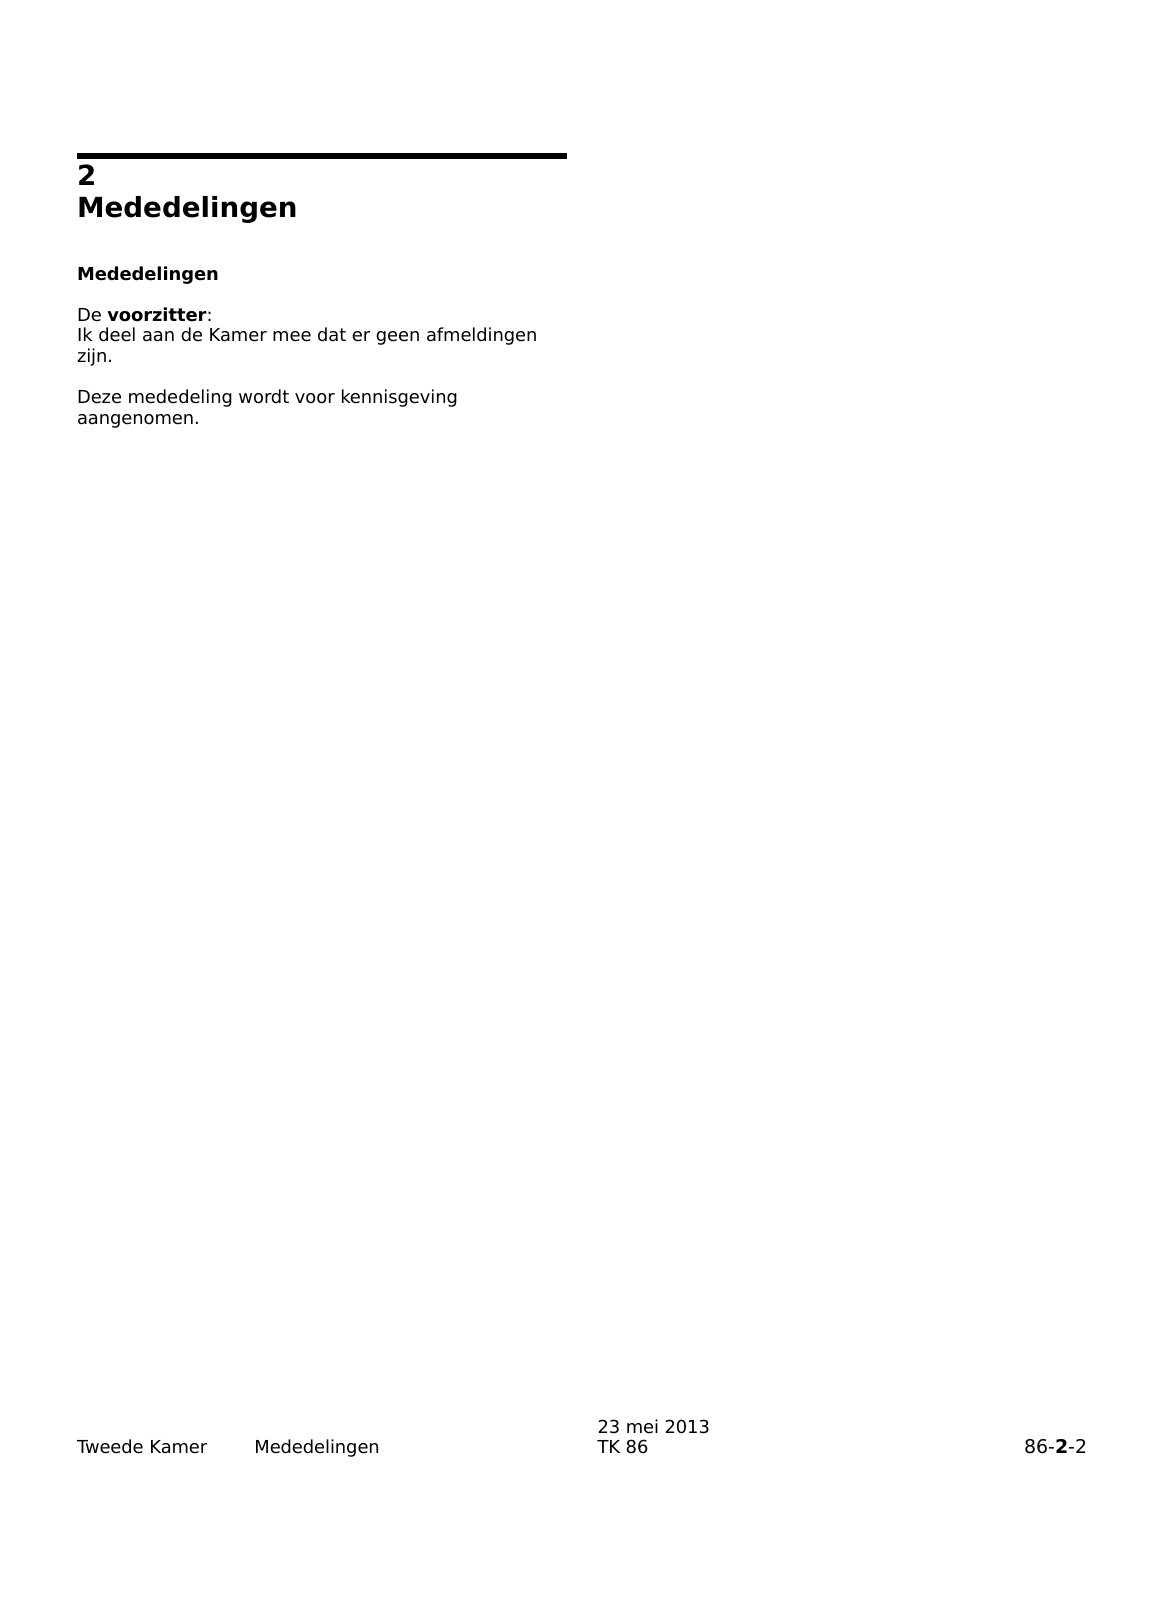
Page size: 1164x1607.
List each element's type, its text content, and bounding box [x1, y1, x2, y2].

text Ik deel aan de Kamer mee dat er geen afmeldingen zijn. [77, 325, 567, 367]
text Mededelingen [77, 264, 567, 284]
text Deze mededeling wordt voor kennisgeving aangenomen. [77, 387, 567, 428]
title 2 Mededelingen [77, 159, 567, 224]
text De voorzitter: [77, 304, 567, 325]
